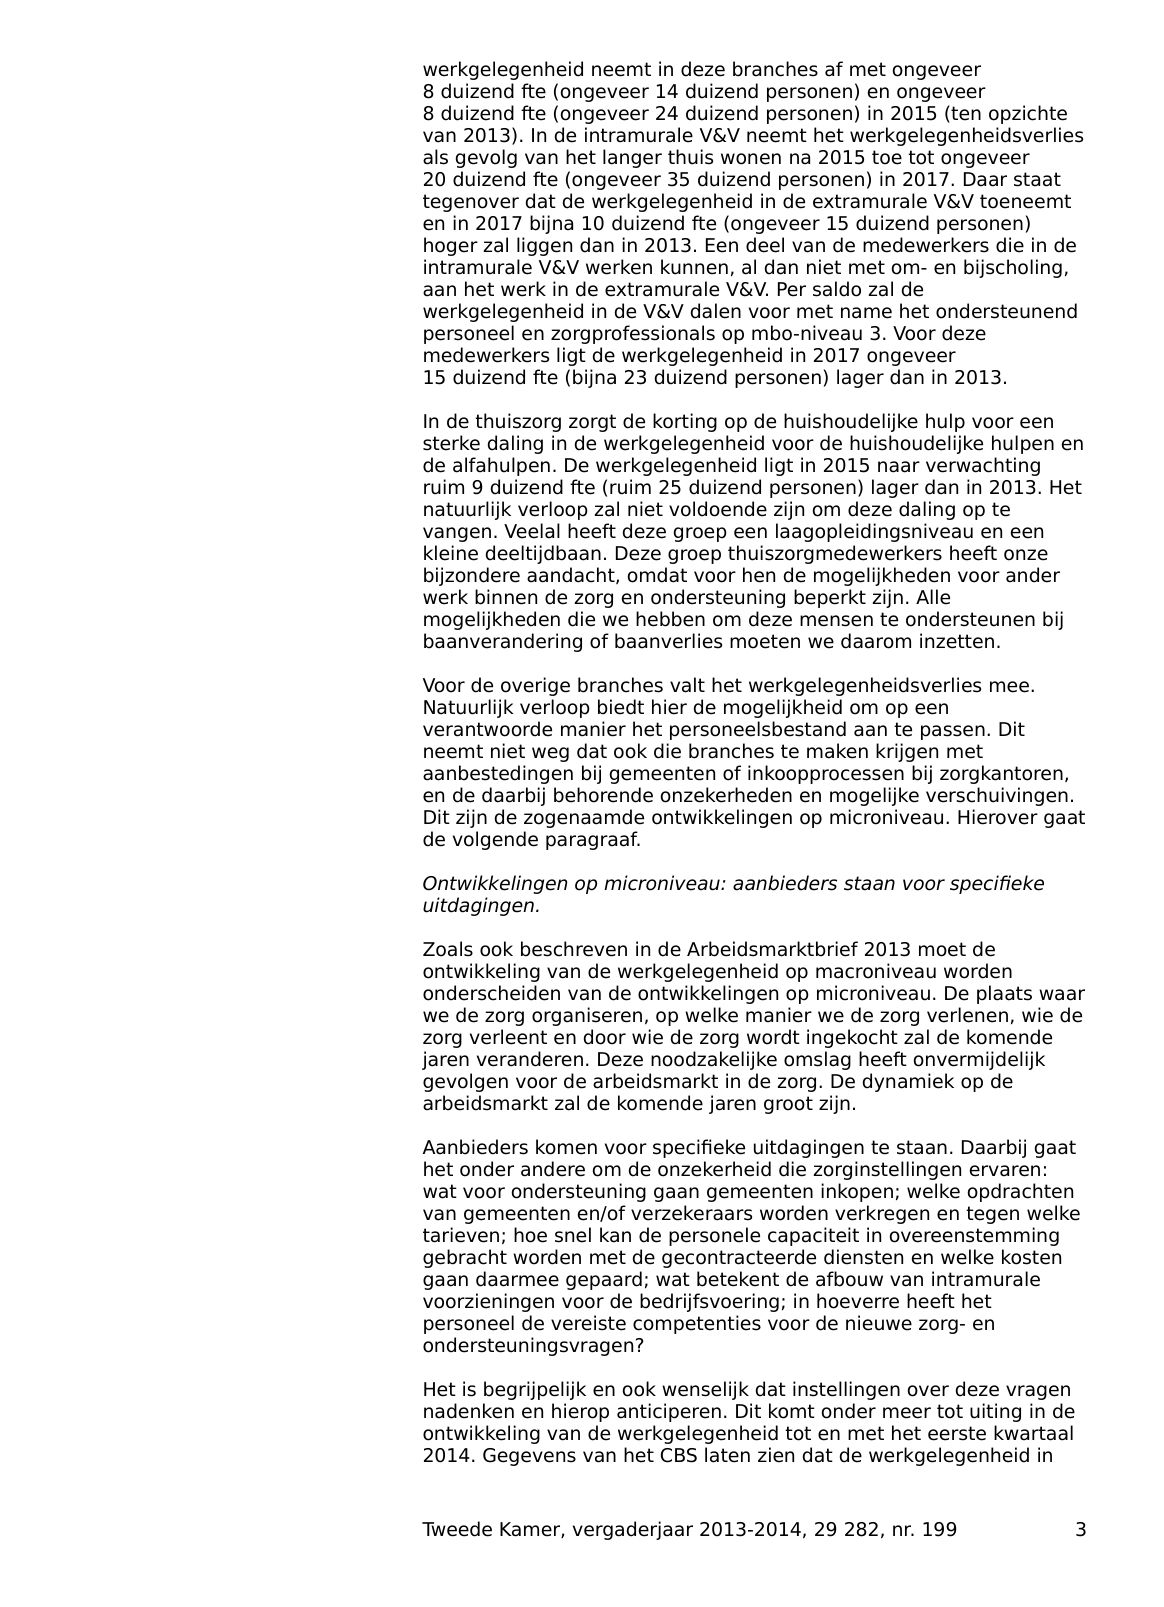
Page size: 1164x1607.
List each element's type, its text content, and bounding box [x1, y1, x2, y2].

text Zoals ook beschreven in de Arbeidsmarktbrief 2013 moet de ontwikkeling van de werkgelegenheid op macroniveau worden onderscheiden van de ontwikkelingen op microniveau. De plaats waar we de zorg organiseren, op welke manier we de zorg verlenen, wie de zorg verleent en door wie de zorg wordt ingekocht zal de komende jaren veranderen. Deze noodzakelijke omslag heeft onvermijdelijk gevolgen voor de arbeidsmarkt in de zorg. De dynamiek op de arbeidsmarkt zal de komende jaren groot zijn. [422, 939, 1087, 1115]
text Aanbieders komen voor specifieke uitdagingen te staan. Daarbij gaat het onder andere om de onzekerheid die zorginstellingen ervaren: wat voor ondersteuning gaan gemeenten inkopen; welke opdrachten van gemeenten en/of verzekeraars worden verkregen en tegen welke tarieven; hoe snel kan de personele capaciteit in overeenstemming gebracht worden met de gecontracteerde diensten en welke kosten gaan daarmee gepaard; wat betekent de afbouw van intramurale voorzieningen voor de bedrijfsvoering; in hoeverre heeft het personeel de vereiste competenties voor de nieuwe zorg- en ondersteuningsvragen? [422, 1137, 1087, 1357]
text Het is begrijpelijk en ook wenselijk dat instellingen over deze vragen nadenken en hierop anticiperen. Dit komt onder meer tot uiting in de ontwikkeling van de werkgelegenheid tot en met het eerste kwartaal 2014. Gegevens van het CBS laten zien dat de werkgelegenheid in [422, 1379, 1087, 1467]
text Voor de overige branches valt het werkgelegenheidsverlies mee. Natuurlijk verloop biedt hier de mogelijkheid om op een verantwoorde manier het personeelsbestand aan te passen. Dit neemt niet weg dat ook die branches te maken krijgen met aanbestedingen bij gemeenten of inkoopprocessen bij zorgkantoren, en de daarbij behorende onzekerheden en mogelijke verschuivingen. Dit zijn de zogenaamde ontwikkelingen op microniveau. Hierover gaat de volgende paragraaf. [422, 675, 1087, 851]
subtitle Ontwikkelingen op microniveau: aanbieders staan voor specifieke uitdagingen. [422, 873, 1087, 917]
text werkgelegenheid neemt in deze branches af met ongeveer 8 duizend fte (ongeveer 14 duizend personen) en ongeveer 8 duizend fte (ongeveer 24 duizend personen) in 2015 (ten opzichte van 2013). In de intramurale V&V neemt het werkgelegenheidsverlies als gevolg van het langer thuis wonen na 2015 toe tot ongeveer 20 duizend fte (ongeveer 35 duizend personen) in 2017. Daar staat tegenover dat de werkgelegenheid in de extramurale V&V toeneemt en in 2017 bijna 10 duizend fte (ongeveer 15 duizend personen) hoger zal liggen dan in 2013. Een deel van de medewerkers die in de intramurale V&V werken kunnen, al dan niet met om- en bijscholing, aan het werk in de extramurale V&V. Per saldo zal de werkgelegenheid in de V&V dalen voor met name het ondersteunend personeel en zorgprofessionals op mbo-niveau 3. Voor deze medewerkers ligt de werkgelegenheid in 2017 ongeveer 15 duizend fte (bijna 23 duizend personen) lager dan in 2013. [422, 59, 1087, 389]
text In de thuiszorg zorgt de korting op de huishoudelijke hulp voor een sterke daling in de werkgelegenheid voor de huishoudelijke hulpen en de alfahulpen. De werkgelegenheid ligt in 2015 naar verwachting ruim 9 duizend fte (ruim 25 duizend personen) lager dan in 2013. Het natuurlijk verloop zal niet voldoende zijn om deze daling op te vangen. Veelal heeft deze groep een laagopleidingsniveau en een kleine deeltijdbaan. Deze groep thuiszorgmedewerkers heeft onze bijzondere aandacht, omdat voor hen de mogelijkheden voor ander werk binnen de zorg en ondersteuning beperkt zijn. Alle mogelijkheden die we hebben om deze mensen te ondersteunen bij baanverandering of baanverlies moeten we daarom inzetten. [422, 411, 1087, 653]
